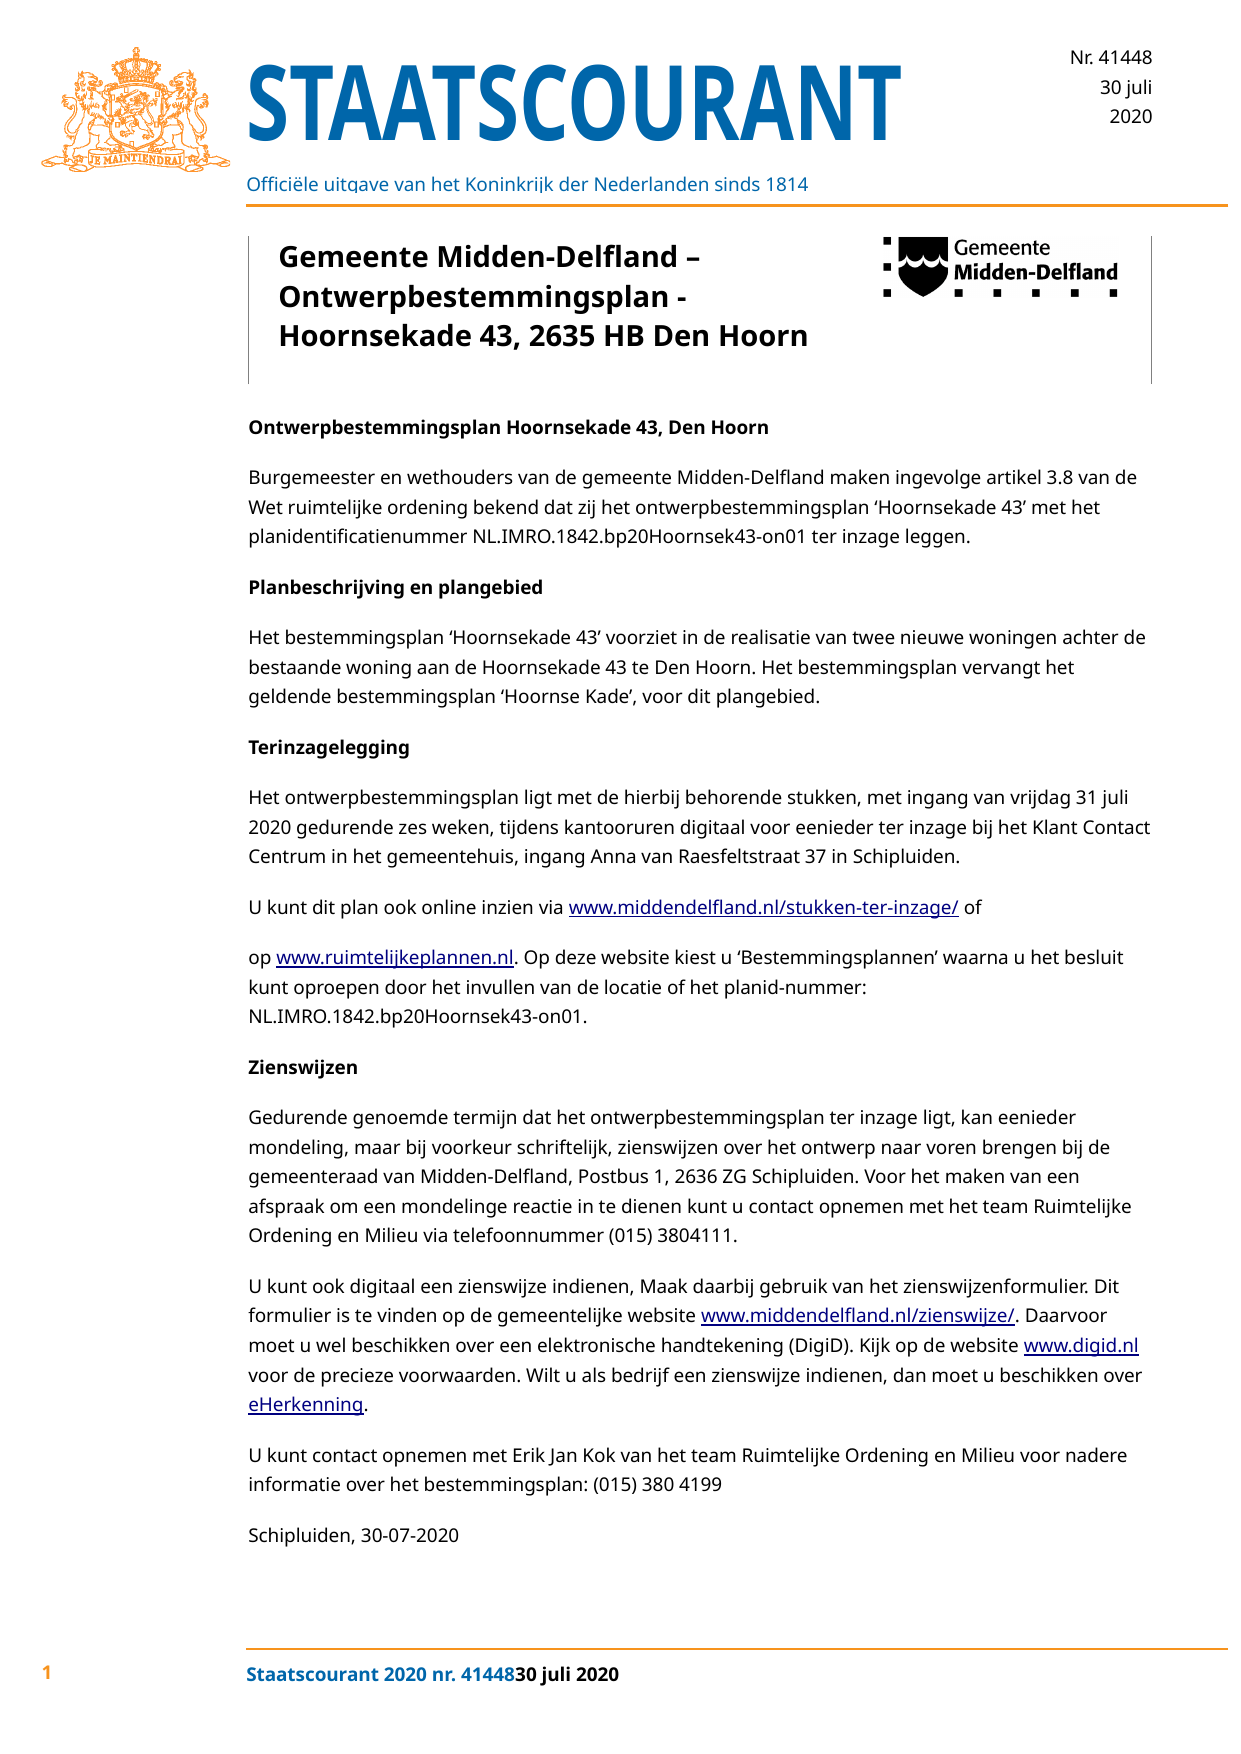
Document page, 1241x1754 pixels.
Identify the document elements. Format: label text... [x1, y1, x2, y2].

text Schipluiden, 30-07-2020 [248, 1522, 1152, 1548]
picture [882, 236, 1119, 298]
text U kunt ook digitaal een zienswijze indienen, Maak daarbij gebruik van het zienswijzenformulier. Dit formulier is te vinden op de gemeentelijke website www.middendelfland.nl/zienswijze/. Daarvoor moet u wel beschikken over een elektronische handtekening (DigiD). Kijk op de website www.digid.nl voor de precieze voorwaarden. Wilt u als bedrijf een zienswijze indienen, dan moet u beschikken over eHerkenning. [248, 1273, 1152, 1417]
table_header Gemeente Midden-Delfland – Ontwerpbestemmingsplan - Hoornsekade 43, 2635 HB Den Hoorn [249, 236, 850, 384]
text U kunt contact opnemen met Erik Jan Kok van het team Ruimtelijke Ordening en Milieu voor nadere informatie over het bestemmingsplan: (015) 380 4199 [248, 1442, 1152, 1497]
table_header [850, 236, 1151, 384]
text U kunt dit plan ook online inzien via www.middendelfland.nl/stukken-ter-inzage/ of [248, 894, 1152, 920]
text op www.ruimtelijkeplannen.nl. Op deze website kiest u ‘Bestemmingsplannen’ waarna u het besluit kunt oproepen door het invullen van de locatie of het planid-nummer: NL.IMRO.1842.bp20Hoornsek43-on01. [248, 944, 1152, 1029]
text Burgemeester en wethouders van de gemeente Midden-Delfland maken ingevolge artikel 3.8 van de Wet ruimtelijke ordening bekend dat zij het ontwerpbestemmingsplan ‘Hoornsekade 43’ met het planidentificatienummer NL.IMRO.1842.bp20Hoornsek43-on01 ter inzage leggen. [248, 464, 1152, 549]
text Terinzagelegging [248, 734, 1152, 760]
text Gedurende genoemde termijn dat het ontwerpbestemmingsplan ter inzage ligt, kan eenieder mondeling, maar bij voorkeur schriftelijk, zienswijzen over het ontwerp naar voren brengen bij de gemeenteraad van Midden-Delfland, Postbus 1, 2636 ZG Schipluiden. Voor het maken van een afspraak om een mondelinge reactie in te dienen kunt u contact opnemen met het team Ruimtelijke Ordening en Milieu via telefoonnummer (015) 3804111. [248, 1104, 1152, 1248]
text Zienswijzen [248, 1054, 1152, 1080]
picture [41, 47, 231, 172]
text Het ontwerpbestemmingsplan ligt met de hierbij behorende stukken, met ingang van vrijdag 31 juli 2020 gedurende zes weken, tijdens kantooruren digitaal voor eenieder ter inzage bij het Klant Contact Centrum in het gemeentehuis, ingang Anna van Raesfeltstraat 37 in Schipluiden. [248, 784, 1152, 869]
text Het bestemmingsplan ‘Hoornsekade 43’ voorziet in de realisatie van twee nieuwe woningen achter de bestaande woning aan de Hoornsekade 43 te Den Hoorn. Het bestemmingsplan vervangt het geldende bestemmingsplan ‘Hoornse Kade’, voor dit plangebied. [248, 624, 1152, 709]
text Planbeschrijving en plangebied [248, 574, 1152, 600]
text Ontwerpbestemmingsplan Hoornsekade 43, Den Hoorn [248, 414, 1152, 440]
